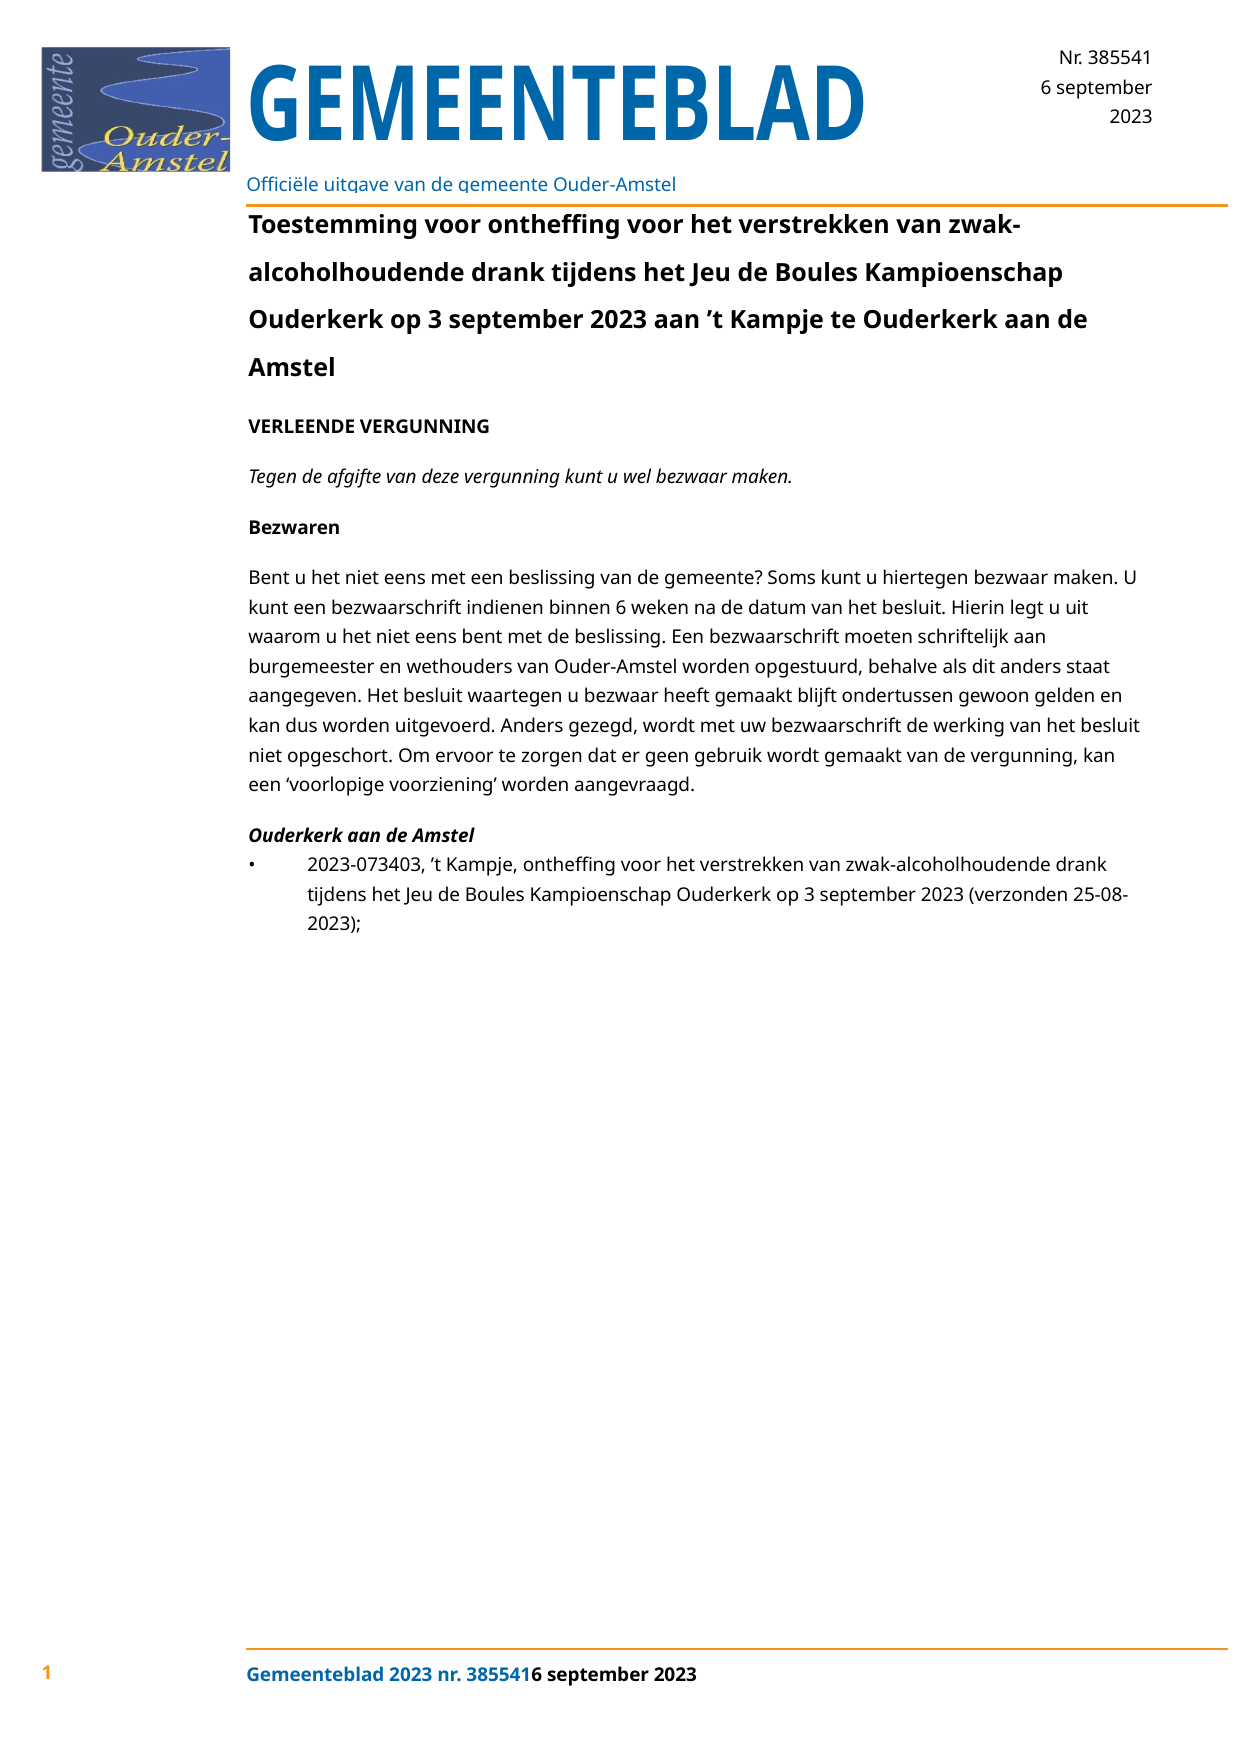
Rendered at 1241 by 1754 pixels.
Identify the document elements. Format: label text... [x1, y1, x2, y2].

text Bent u het niet eens met een beslissing van de gemeente? Soms kunt u hiertegen bezwaar maken. U kunt een bezwaarschrift indienen binnen 6 weken na de datum van het besluit. Hierin legt u uit waarom u het niet eens bent met de beslissing. Een bezwaarschrift moeten schriftelijk aan burgemeester en wethouders van Ouder-Amstel worden opgestuurd, behalve als dit anders staat aangegeven. Het besluit waartegen u bezwaar heeft gemaakt blijft ondertussen gewoon gelden en kan dus worden uitgevoerd. Anders gezegd, wordt met uw bezwaarschrift de werking van het besluit niet opgeschort. Om ervoor te zorgen dat er geen gebruik wordt gemaakt van de vergunning, kan een ‘voorlopige voorziening’ worden aangevraagd. [248, 564, 1152, 797]
list 2023-073403, ’t Kampje, ontheffing voor het verstrekken van zwak-alcoholhoudende drank tijdens het Jeu de Boules Kampioenschap Ouderkerk op 3 september 2023 (verzonden 25-08-2023); [248, 851, 1152, 936]
text Ouderkerk aan de Amstel [248, 822, 1152, 848]
text VERLEENDE VERGUNNING [248, 413, 1152, 439]
picture [41, 47, 231, 172]
text Bezwaren [248, 514, 1152, 540]
text Toestemming voor ontheffing voor het verstrekken van zwak-alcoholhoudende drank tijdens het Jeu de Boules Kampioenschap Ouderkerk op 3 september 2023 aan ’t Kampje te Ouderkerk aan de Amstel [248, 207, 1152, 384]
text Tegen de afgifte van deze vergunning kunt u wel bezwaar maken. [248, 463, 1152, 489]
